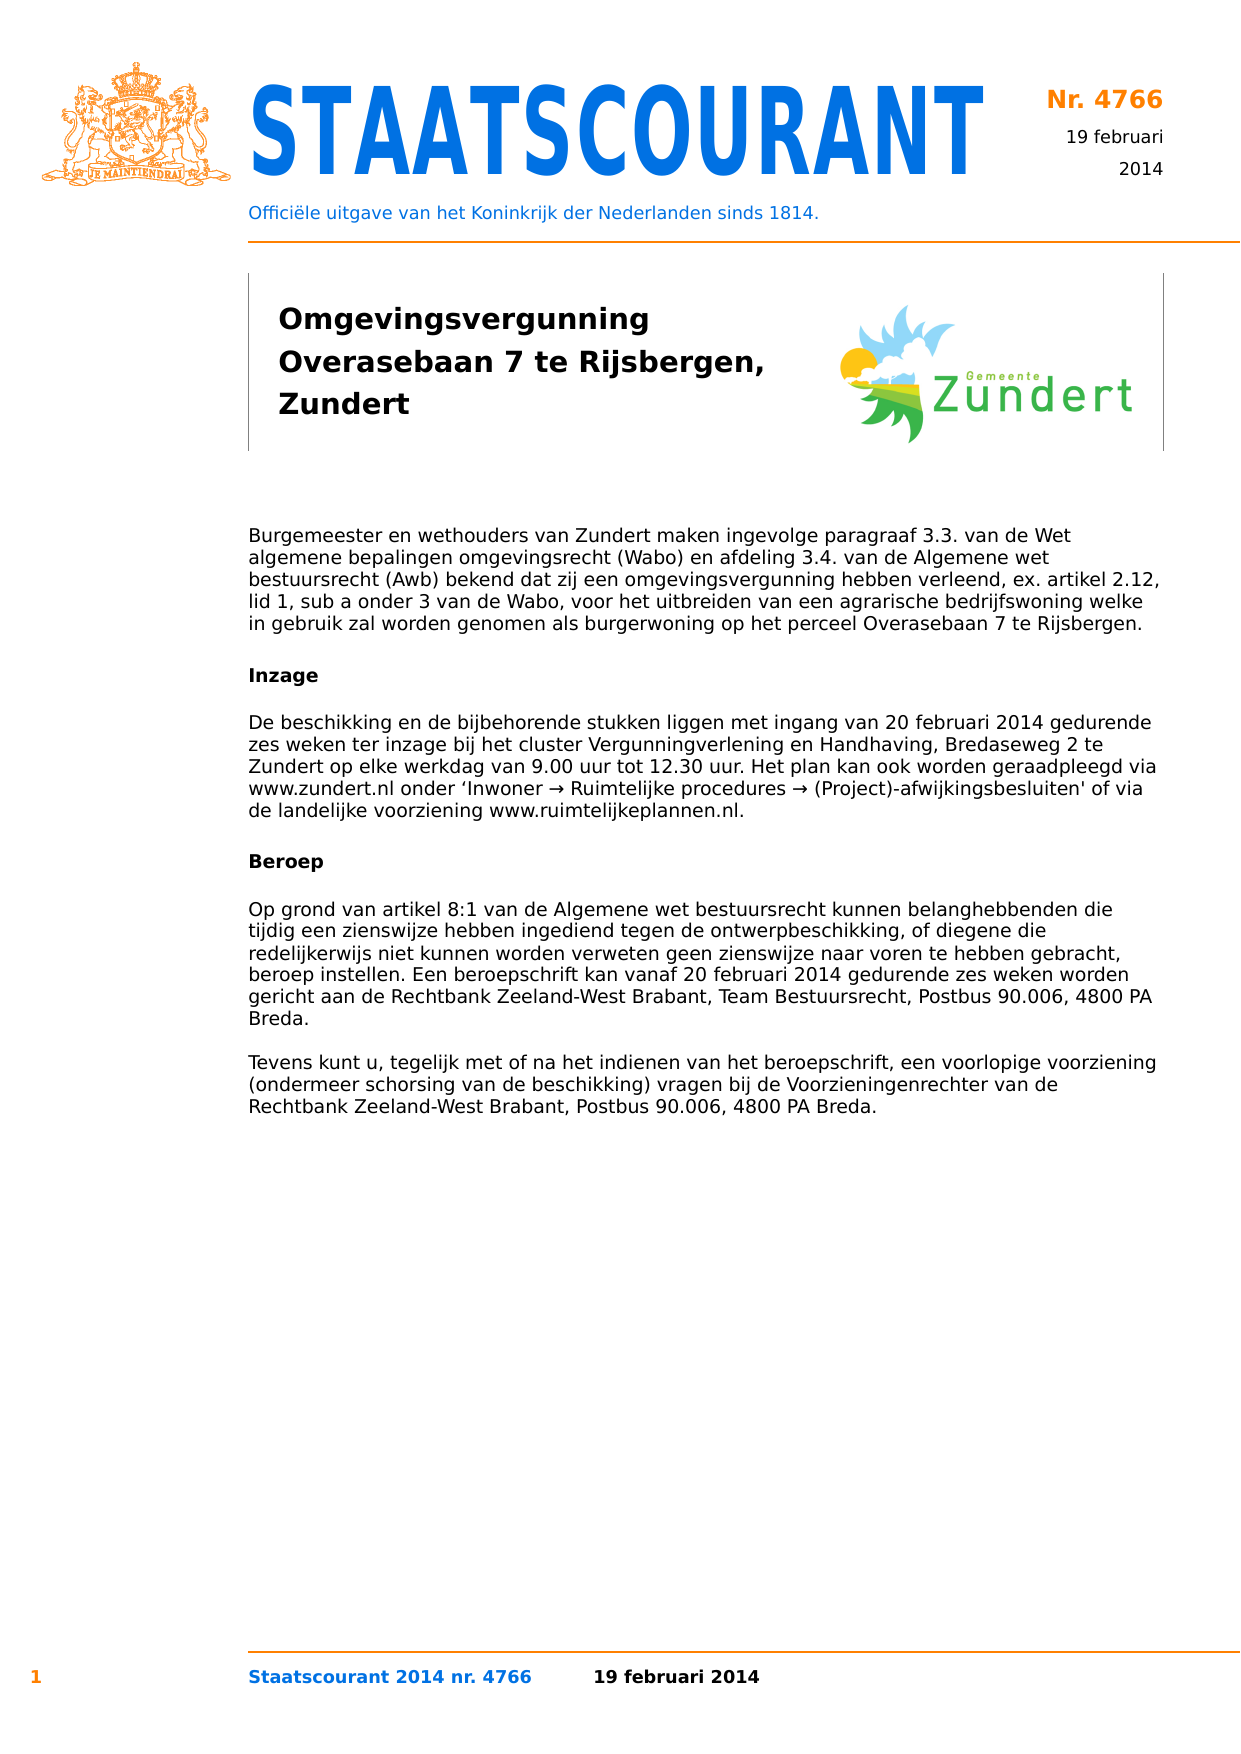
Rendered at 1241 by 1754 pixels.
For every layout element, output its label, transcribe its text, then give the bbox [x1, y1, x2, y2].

subtitle Omgevingsvergunning Overasebaan 7 te Rijsbergen, Zundert [249, 273, 1163, 451]
table_cell 19 februari [998, 121, 1240, 153]
table_header [25, 62, 248, 241]
text Op grond van artikel 8:1 van de Algemene wet bestuursrecht kunnen belanghebbenden die tijdig een zienswijze hebben ingediend tegen de ontwerpbeschikking, of diegene die redelijkerwijs niet kunnen worden verweten geen zienswijze naar voren te hebben gebracht, beroep instellen. Een beroepschrift kan vanaf 20 februari 2014 gedurende zes weken worden gericht aan de Rechtbank Zeeland-West Brabant, Team Bestuursrecht, Postbus 90.006, 4800 PA Breda. [248, 898, 1163, 1030]
text Tevens kunt u, tegelijk met of na het indienen van het beroepschrift, een voorlopige voorziening (ondermeer schorsing van de beschikking) vragen bij de Voorzieningenrechter van de Rechtbank Zeeland-West Brabant, Postbus 90.006, 4800 PA Breda. [248, 1052, 1163, 1118]
subtitle Beroep [248, 851, 1163, 873]
picture [838, 302, 1134, 445]
table_header STAATSCOURANT [248, 62, 998, 203]
table_cell 2014 [998, 153, 1240, 203]
table_cell Officiële uitgave van het Koninkrijk der Nederlanden sinds 1814. [248, 203, 1240, 241]
text Burgemeester en wethouders van Zundert maken ingevolge paragraaf 3.3. van de Wet algemene bepalingen omgevingsrecht (Wabo) en afdeling 3.4. van de Algemene wet bestuursrecht (Awb) bekend dat zij een omgevingsvergunning hebben verleend, ex. artikel 2.12, lid 1, sub a onder 3 van de Wabo, voor het uitbreiden van een agrarische bedrijfswoning welke in gebruik zal worden genomen als burgerwoning op het perceel Overasebaan 7 te Rijsbergen. [248, 525, 1163, 634]
subtitle Inzage [248, 664, 1163, 687]
text De beschikking en de bijbehorende stukken liggen met ingang van 20 februari 2014 gedurende zes weken ter inzage bij het cluster Vergunningverlening en Handhaving, Bredaseweg 2 te Zundert op elke werkdag van 9.00 uur tot 12.30 uur. Het plan kan ook worden geraadpleegd via www.zundert.nl onder ‘Inwoner → Ruimtelijke procedures → (Project)-afwijkingsbesluiten' of via de landelijke voorziening www.ruimtelijkeplannen.nl. [248, 712, 1163, 821]
table_header Nr. 4766 [998, 62, 1240, 121]
picture [41, 62, 231, 186]
